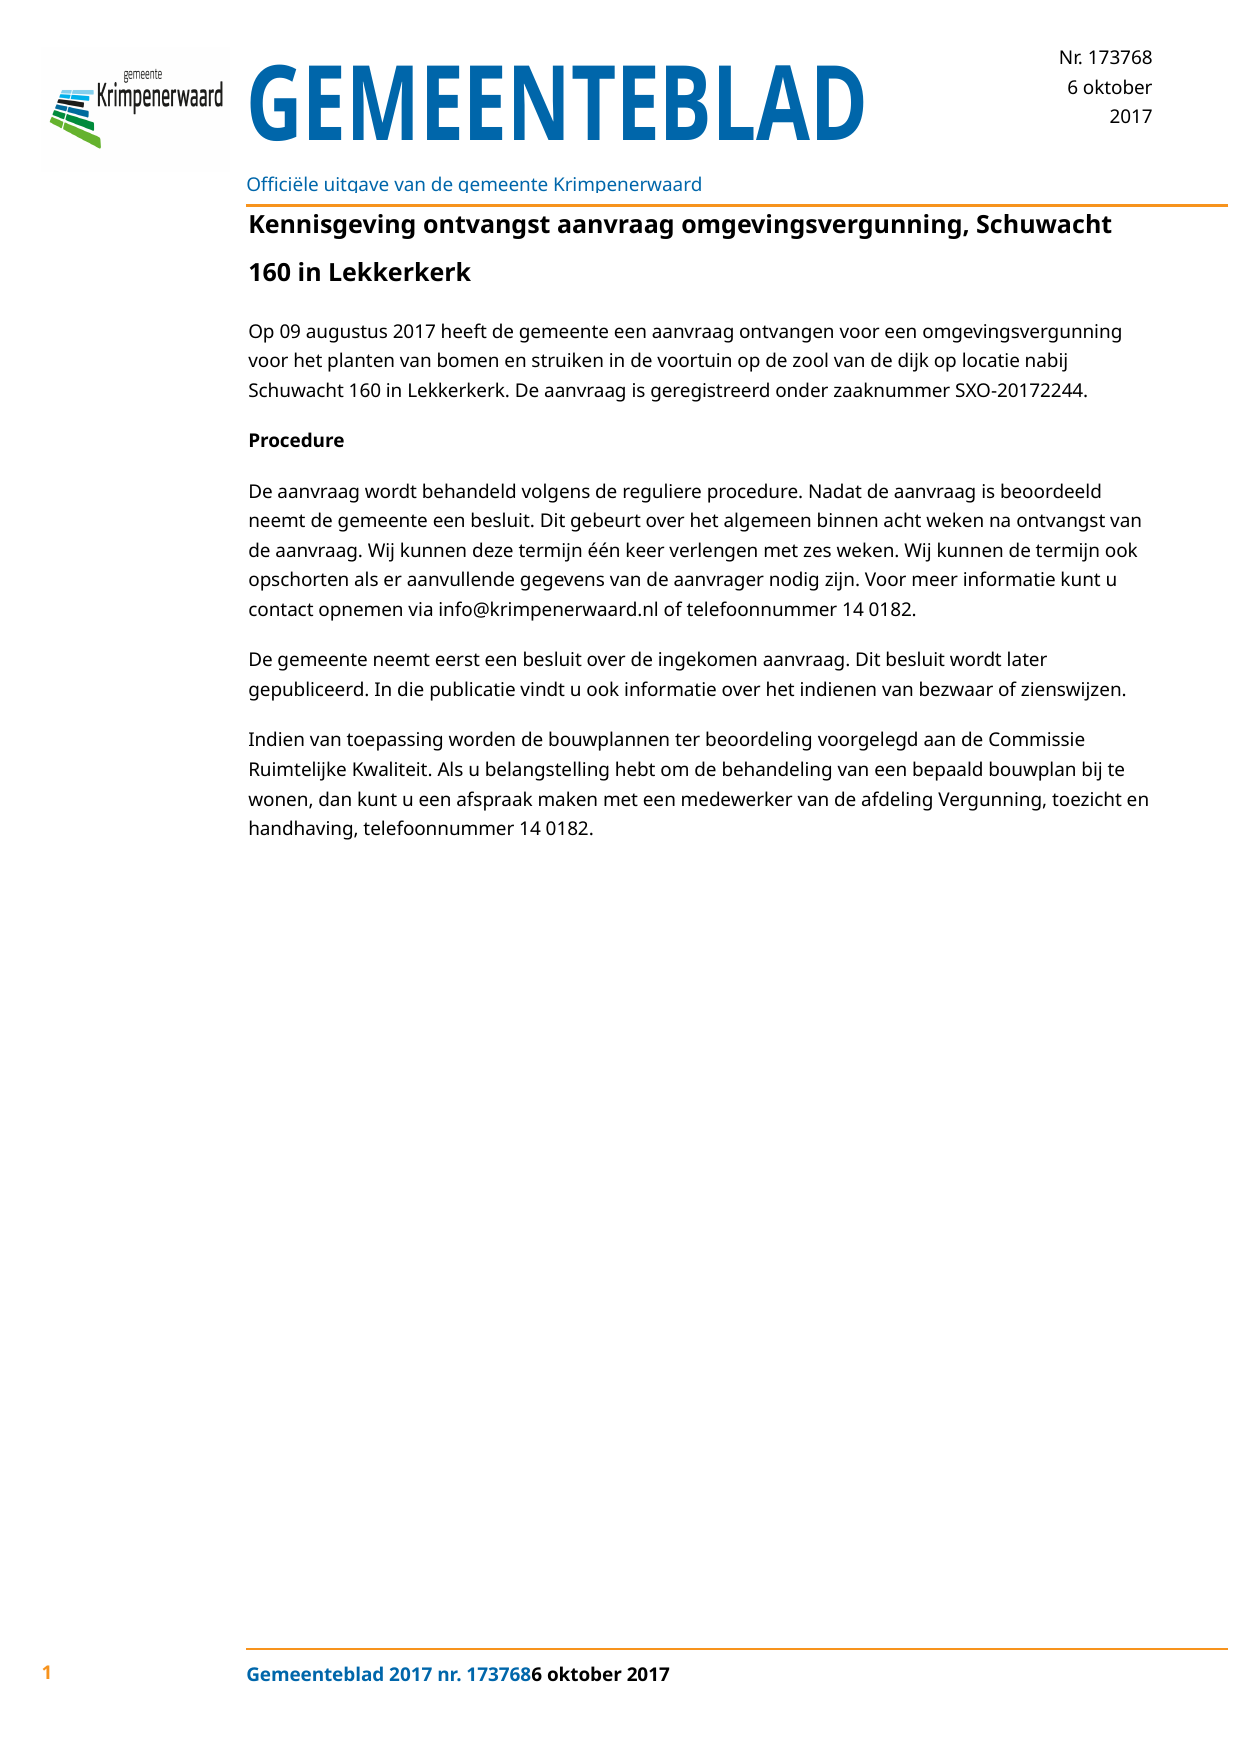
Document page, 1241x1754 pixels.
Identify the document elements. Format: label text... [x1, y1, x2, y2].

text De gemeente neemt eerst een besluit over de ingekomen aanvraag. Dit besluit wordt later gepubliceerd. In die publicatie vindt u ook informatie over het indienen van bezwaar of zienswijzen. [248, 647, 1152, 702]
picture [41, 47, 231, 172]
text Op 09 augustus 2017 heeft de gemeente een aanvraag ontvangen voor een omgevingsvergunning voor het planten van bomen en struiken in de voortuin op de zool van de dijk op locatie nabij Schuwacht 160 in Lekkerkerk. De aanvraag is geregistreerd onder zaaknummer SXO-20172244. [248, 318, 1152, 403]
text Kennisgeving ontvangst aanvraag omgevingsvergunning, Schuwacht 160 in Lekkerkerk [248, 207, 1152, 288]
text Procedure [248, 427, 1152, 453]
text Indien van toepassing worden de bouwplannen ter beoordeling voorgelegd aan de Commissie Ruimtelijke Kwaliteit. Als u belangstelling hebt om de behandeling van een bepaald bouwplan bij te wonen, dan kunt u een afspraak maken met een medewerker van de afdeling Vergunning, toezicht en handhaving, telefoonnummer 14 0182. [248, 727, 1152, 841]
text De aanvraag wordt behandeld volgens de reguliere procedure. Nadat de aanvraag is beoordeeld neemt de gemeente een besluit. Dit gebeurt over het algemeen binnen acht weken na ontvangst van de aanvraag. Wij kunnen deze termijn één keer verlengen met zes weken. Wij kunnen de termijn ook opschorten als er aanvullende gegevens van de aanvrager nodig zijn. Voor meer informatie kunt u contact opnemen via info@krimpenerwaard.nl of telefoonnummer 14 0182. [248, 478, 1152, 622]
